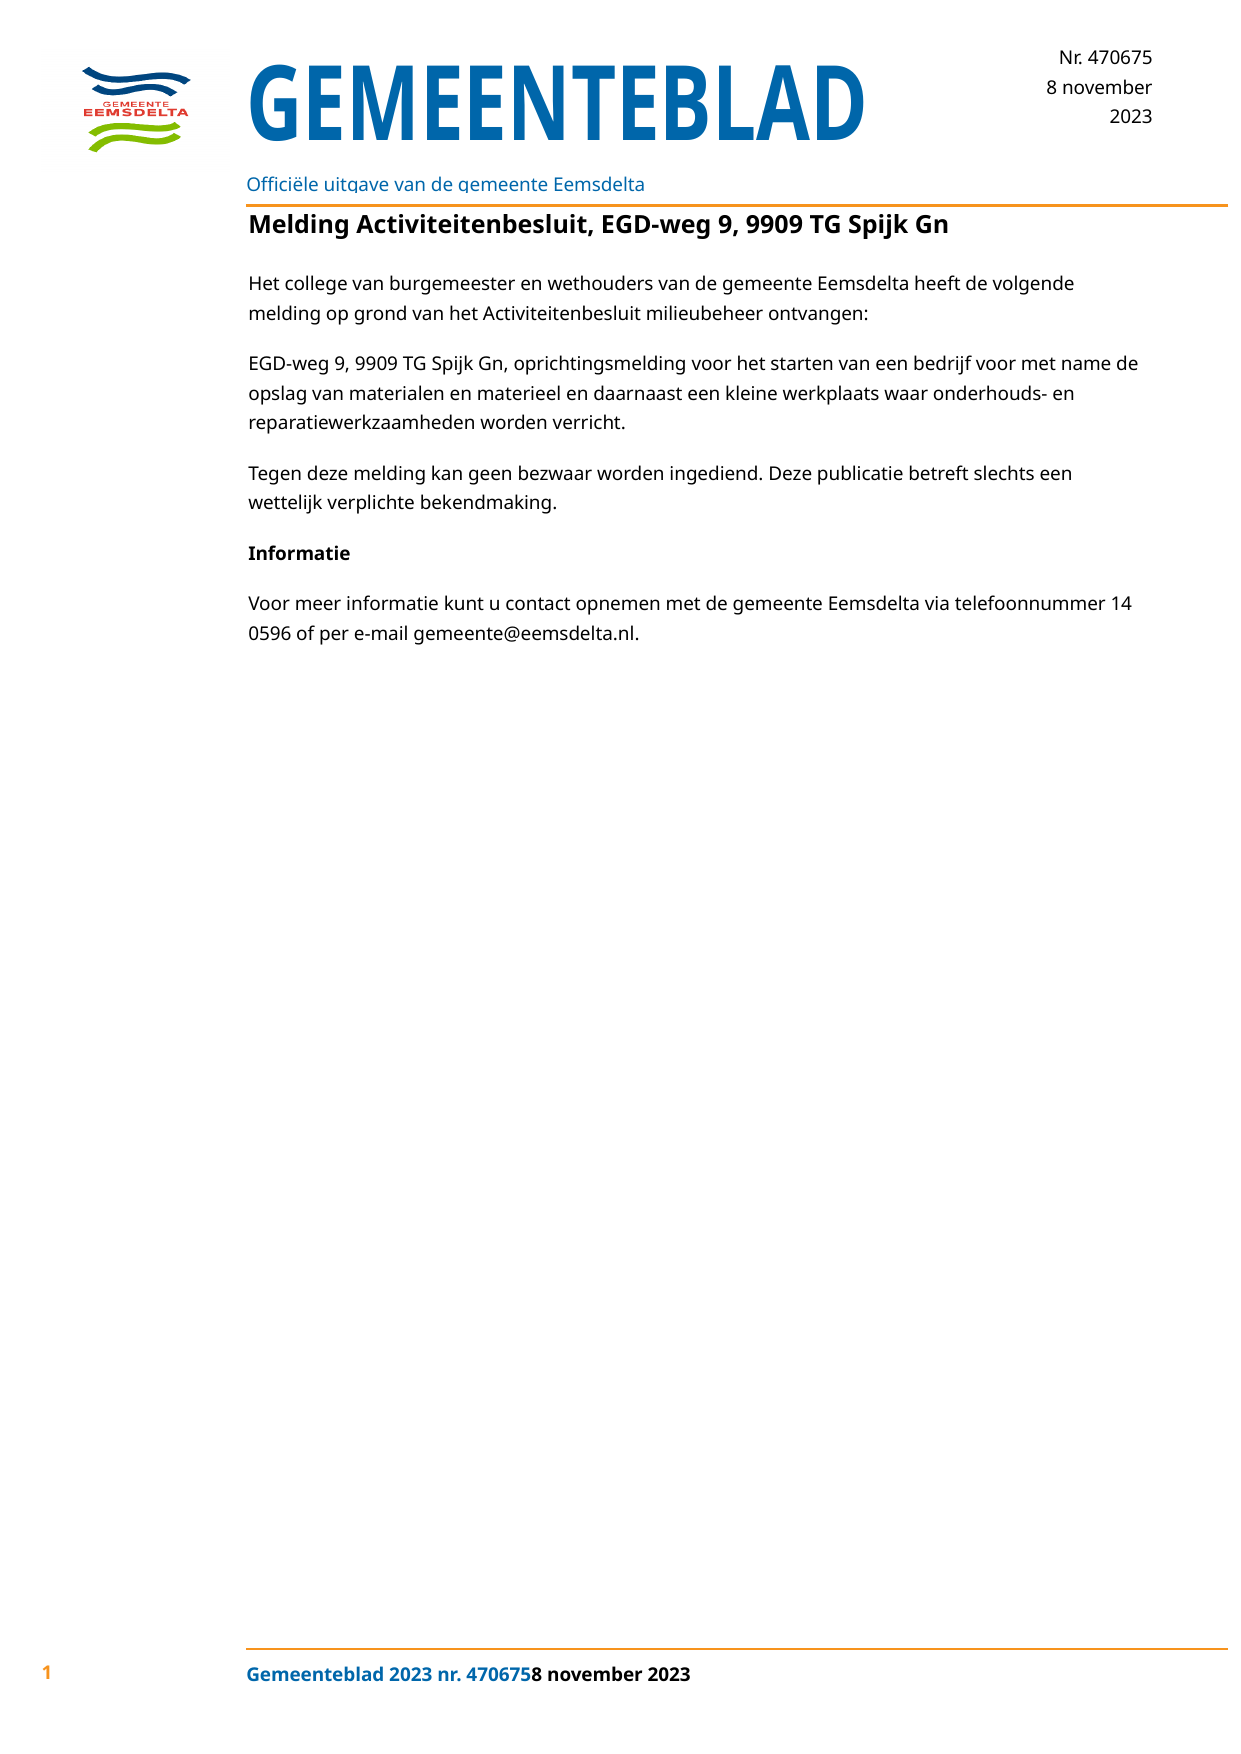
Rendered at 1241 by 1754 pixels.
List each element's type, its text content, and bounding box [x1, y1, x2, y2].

text Melding Activiteitenbesluit, EGD-weg 9, 9909 TG Spijk Gn [248, 207, 1152, 241]
text Tegen deze melding kan geen bezwaar worden ingediend. Deze publicatie betreft slechts een wettelijk verplichte bekendmaking. [248, 460, 1152, 515]
picture [41, 47, 231, 172]
text EGD-weg 9, 9909 TG Spijk Gn, oprichtingsmelding voor het starten van een bedrijf voor met name de opslag van materialen en materieel en daarnaast een kleine werkplaats waar onderhouds- en reparatiewerkzaamheden worden verricht. [248, 350, 1152, 435]
text Voor meer informatie kunt u contact opnemen met de gemeente Eemsdelta via telefoonnummer 14 0596 of per e-mail gemeente@eemsdelta.nl. [248, 590, 1152, 646]
text Het college van burgemeester en wethouders van de gemeente Eemsdelta heeft de volgende melding op grond van het Activiteitenbesluit milieubeheer ontvangen: [248, 270, 1152, 326]
text Informatie [248, 540, 1152, 566]
